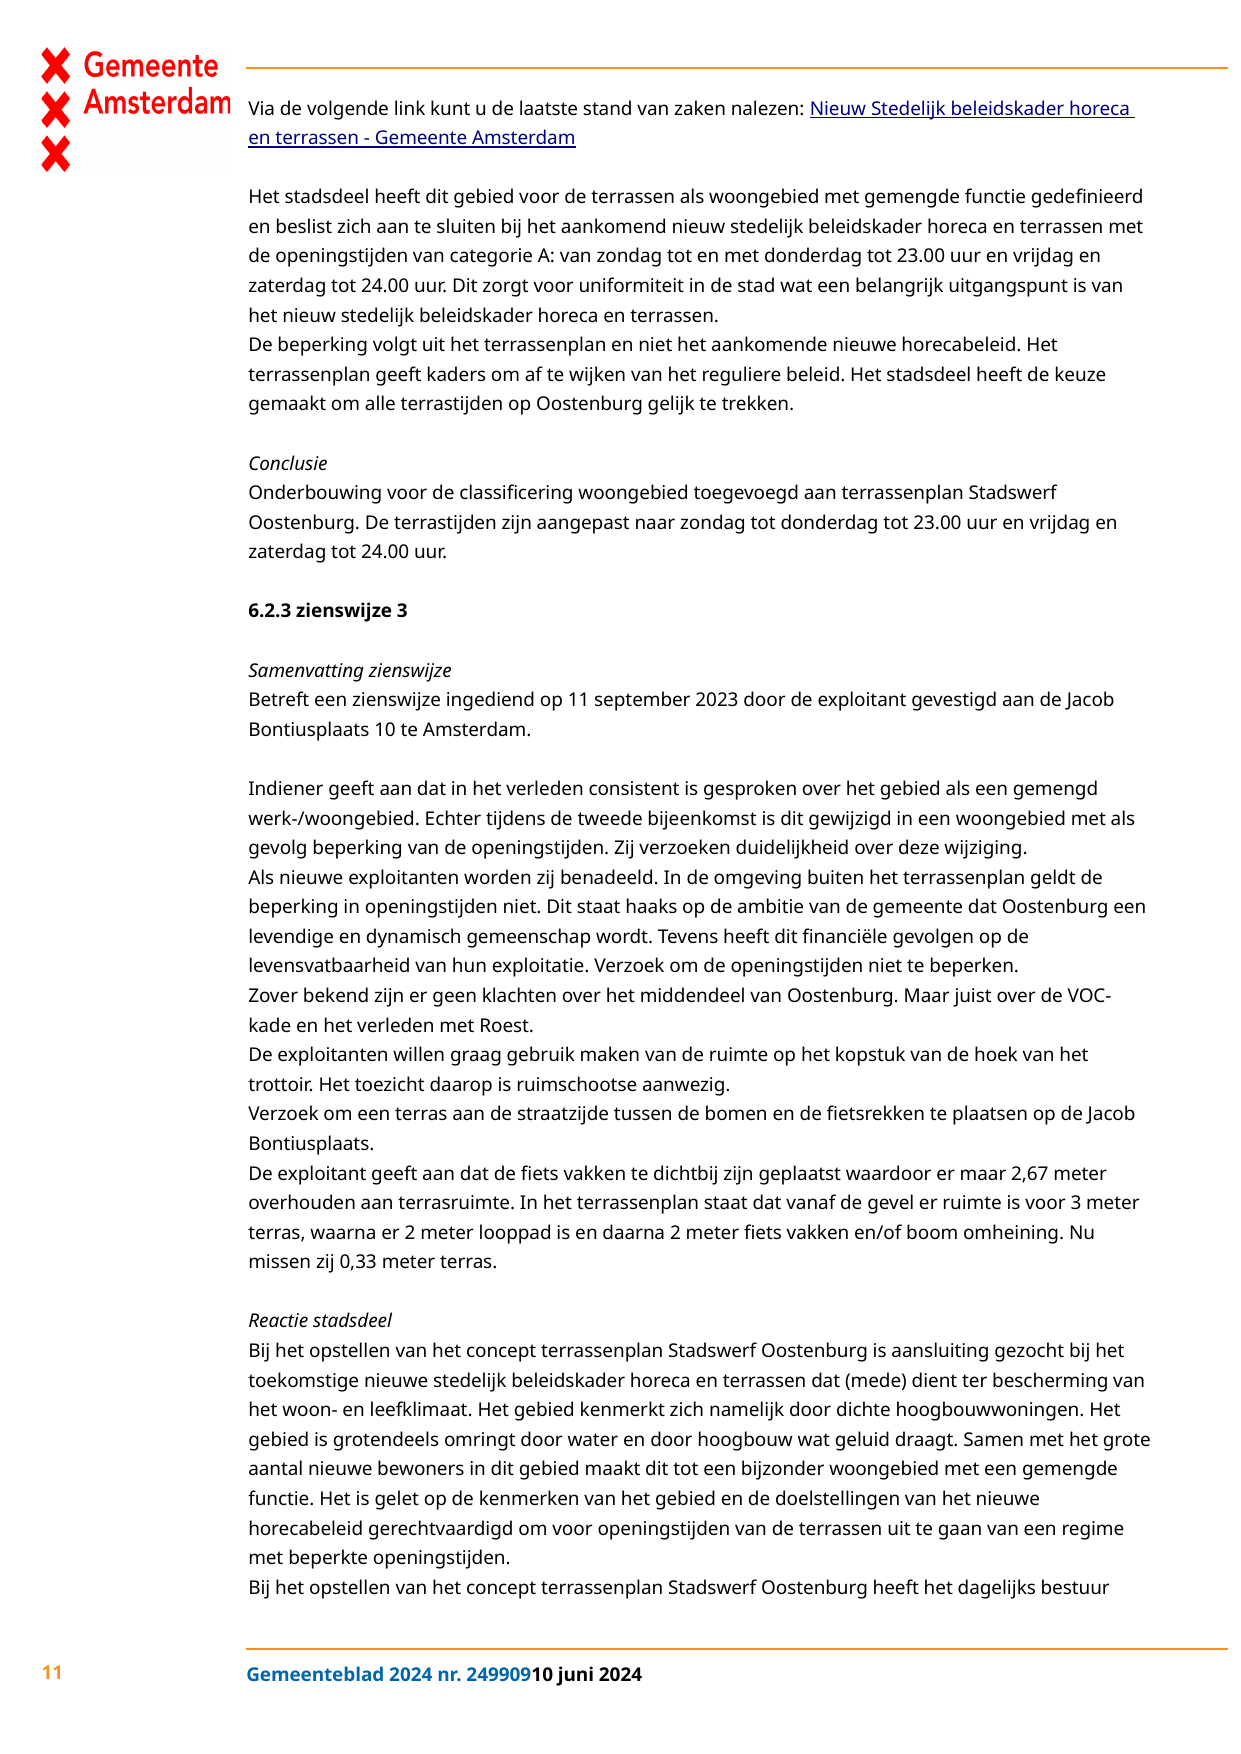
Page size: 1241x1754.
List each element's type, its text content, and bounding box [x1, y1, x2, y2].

text Het stadsdeel heeft dit gebied voor de terrassen als woongebied met gemengde functie gedefinieerd en beslist zich aan te sluiten bij het aankomend nieuw stedelijk beleidskader horeca en terrassen met de openingstijden van categorie A: van zondag tot en met donderdag tot 23.00 uur en vrijdag en zaterdag tot 24.00 uur. Dit zorgt voor uniformiteit in de stad wat een belangrijk uitgangspunt is van het nieuw stedelijk beleidskader horeca en terrassen. [248, 183, 1152, 328]
text 6.2.3 zienswijze 3 [248, 598, 1152, 623]
text Conclusie [248, 450, 1152, 476]
text Bij het opstellen van het concept terrassenplan Stadswerf Oostenburg is aansluiting gezocht bij het toekomstige nieuwe stedelijk beleidskader horeca en terrassen dat (mede) dient ter bescherming van het woon- en leefklimaat. Het gebied kenmerkt zich namelijk door dichte hoogbouwwoningen. Het gebied is grotendeels omringt door water en door hoogbouw wat geluid draagt. Samen met het grote aantal nieuwe bewoners in dit gebied maakt dit tot een bijzonder woongebied met een gemengde functie. Het is gelet op de kenmerken van het gebied en de doelstellingen van het nieuwe horecabeleid gerechtvaardigd om voor openingstijden van de terrassen uit te gaan van een regime met beperkte openingstijden. [248, 1337, 1152, 1570]
text Zover bekend zijn er geen klachten over het middendeel van Oostenburg. Maar juist over de VOC-kade en het verleden met Roest. [248, 982, 1152, 1038]
text Indiener geeft aan dat in het verleden consistent is gesproken over het gebied als een gemengd werk-/woongebied. Echter tijdens de tweede bijeenkomst is dit gewijzigd in een woongebied met als gevolg beperking van de openingstijden. Zij verzoeken duidelijkheid over deze wijziging. [248, 775, 1152, 860]
text Als nieuwe exploitanten worden zij benadeeld. In de omgeving buiten het terrassenplan geldt de beperking in openingstijden niet. Dit staat haaks op de ambitie van de gemeente dat Oostenburg een levendige en dynamisch gemeenschap wordt. Tevens heeft dit financiële gevolgen op de levensvatbaarheid van hun exploitatie. Verzoek om de openingstijden niet te beperken. [248, 864, 1152, 978]
text Verzoek om een terras aan de straatzijde tussen de bomen en de fietsrekken te plaatsen op de Jacob Bontiusplaats. [248, 1101, 1152, 1156]
text De exploitant geeft aan dat de fiets vakken te dichtbij zijn geplaatst waardoor er maar 2,67 meter overhouden aan terrasruimte. In het terrassenplan staat dat vanaf de gevel er ruimte is voor 3 meter terras, waarna er 2 meter looppad is en daarna 2 meter fiets vakken en/of boom omheining. Nu missen zij 0,33 meter terras. [248, 1160, 1152, 1274]
text Onderbouwing voor de classificering woongebied toegevoegd aan terrassenplan Stadswerf Oostenburg. De terrastijden zijn aangepast naar zondag tot donderdag tot 23.00 uur en vrijdag en zaterdag tot 24.00 uur. [248, 479, 1152, 564]
text Via de volgende link kunt u de laatste stand van zaken nalezen: Nieuw Stedelijk beleidskader horeca en terrassen - Gemeente Amsterdam [248, 95, 1152, 150]
text Betreft een zienswijze ingediend op 11 september 2023 door de exploitant gevestigd aan de Jacob Bontiusplaats 10 te Amsterdam. [248, 686, 1152, 742]
text De beperking volgt uit het terrassenplan en niet het aankomende nieuwe horecabeleid. Het terrassenplan geeft kaders om af te wijken van het reguliere beleid. Het stadsdeel heeft de keuze gemaakt om alle terrastijden op Oostenburg gelijk te trekken. [248, 331, 1152, 416]
picture [41, 47, 231, 172]
text Bij het opstellen van het concept terrassenplan Stadswerf Oostenburg heeft het dagelijks bestuur [248, 1574, 1152, 1600]
text Reactie stadsdeel [248, 1308, 1152, 1333]
text Samenvatting zienswijze [248, 657, 1152, 683]
text De exploitanten willen graag gebruik maken van de ruimte op het kopstuk van de hoek van het trottoir. Het toezicht daarop is ruimschootse aanwezig. [248, 1041, 1152, 1097]
